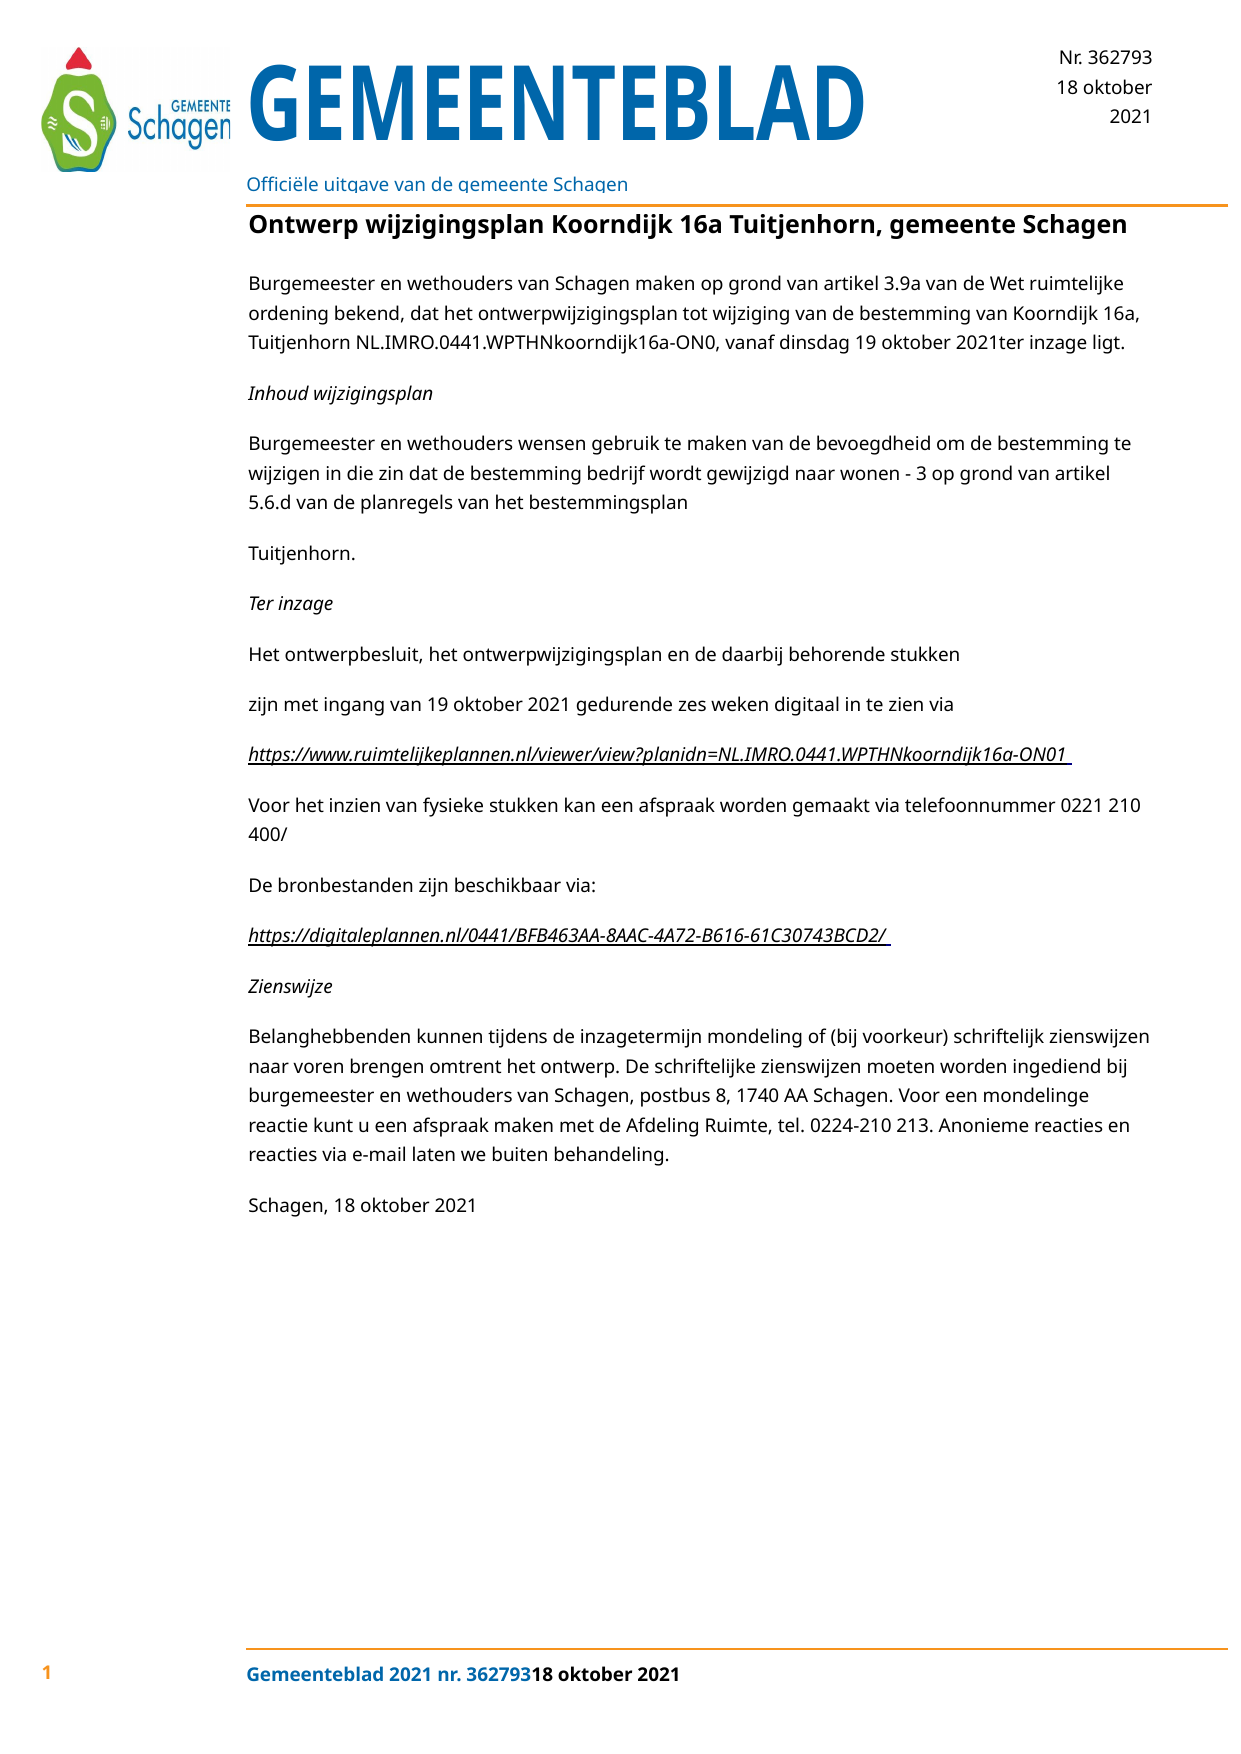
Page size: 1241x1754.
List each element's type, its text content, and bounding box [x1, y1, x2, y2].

text Burgemeester en wethouders van Schagen maken op grond van artikel 3.9a van de Wet ruimtelijke ordening bekend, dat het ontwerpwijzigingsplan tot wijziging van de bestemming van Koorndijk 16a, Tuitjenhorn NL.IMRO.0441.WPTHNkoorndijk16a-ON0, vanaf dinsdag 19 oktober 2021ter inzage ligt. [248, 270, 1152, 355]
text https://digitaleplannen.nl/0441/BFB463AA-8AAC-4A72-B616-61C30743BCD2/ [248, 922, 1152, 948]
text Zienswijze [248, 973, 1152, 998]
text Tuitjenhorn. [248, 540, 1152, 566]
text zijn met ingang van 19 oktober 2021 gedurende zes weken digitaal in te zien via [248, 691, 1152, 717]
text De bronbestanden zijn beschikbaar via: [248, 872, 1152, 898]
text Schagen, 18 oktober 2021 [248, 1192, 1152, 1218]
text Inhoud wijzigingsplan [248, 380, 1152, 406]
text Ter inzage [248, 590, 1152, 616]
text Het ontwerpbesluit, het ontwerpwijzigingsplan en de daarbij behorende stukken [248, 641, 1152, 666]
text Voor het inzien van fysieke stukken kan een afspraak worden gemaakt via telefoonnummer 0221 210 400/ [248, 792, 1152, 847]
text https://www.ruimtelijkeplannen.nl/viewer/view?planidn=NL.IMRO.0441.WPTHNkoorndijk16a-ON01 [248, 742, 1152, 767]
text Belanghebbenden kunnen tijdens de inzagetermijn mondeling of (bij voorkeur) schriftelijk zienswijzen naar voren brengen omtrent het ontwerp. De schriftelijke zienswijzen moeten worden ingediend bij burgemeester en wethouders van Schagen, postbus 8, 1740 AA Schagen. Voor een mondelinge reactie kunt u een afspraak maken met de Afdeling Ruimte, tel. 0224-210 213. Anonieme reacties en reacties via e-mail laten we buiten behandeling. [248, 1023, 1152, 1167]
text Ontwerp wijzigingsplan Koorndijk 16a Tuitjenhorn, gemeente Schagen [248, 207, 1152, 241]
text Burgemeester en wethouders wensen gebruik te maken van de bevoegdheid om de bestemming te wijzigen in die zin dat de bestemming bedrijf wordt gewijzigd naar wonen - 3 op grond van artikel 5.6.d van de planregels van het bestemmingsplan [248, 430, 1152, 515]
picture [41, 47, 231, 172]
